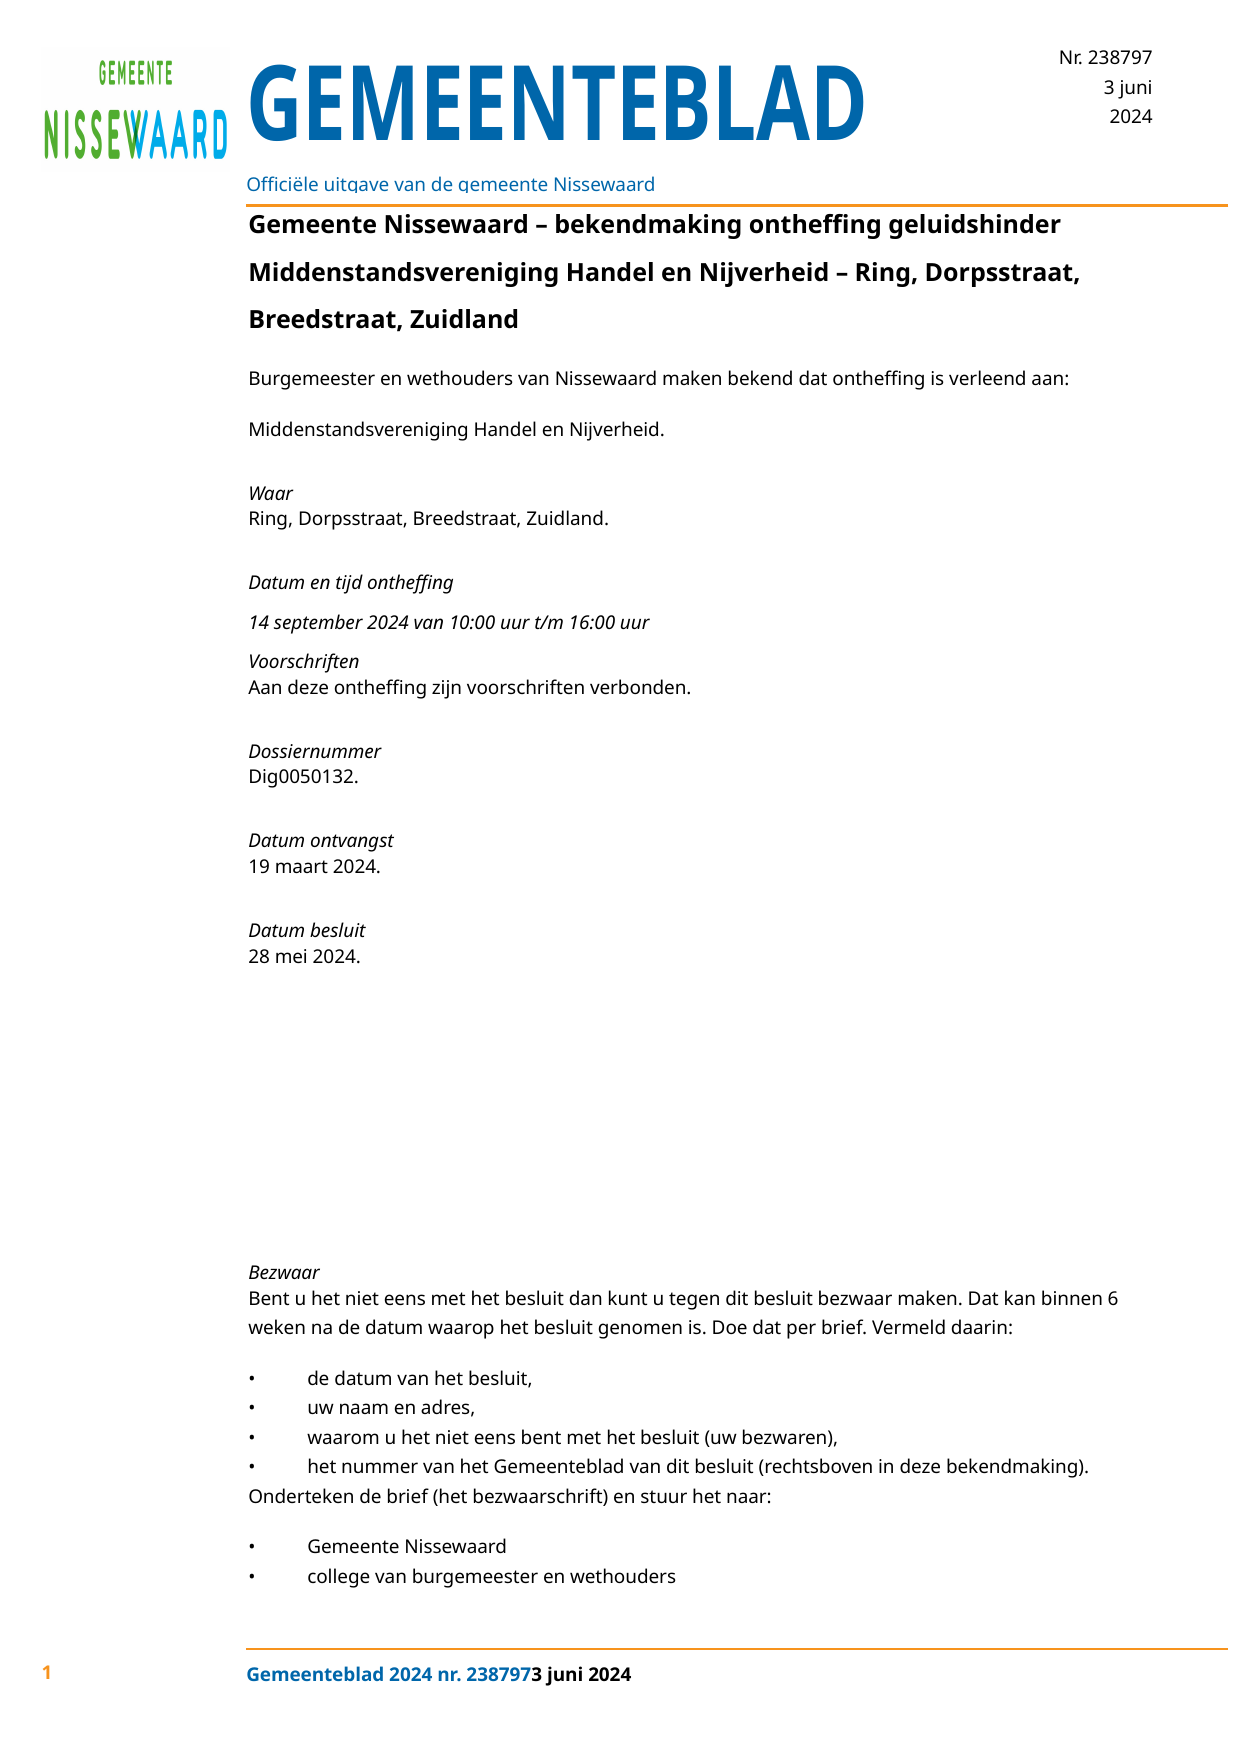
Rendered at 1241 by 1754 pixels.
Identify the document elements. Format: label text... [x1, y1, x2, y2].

text Middenstandsvereniging Handel en Nijverheid. [248, 416, 1152, 442]
list de datum van het besluit, [248, 1365, 1152, 1390]
text Voorschriften [248, 648, 1152, 674]
list uw naam en adres, [248, 1394, 1152, 1420]
text Bezwaar [248, 1259, 1152, 1285]
text Waar [248, 480, 1152, 506]
text Bent u het niet eens met het besluit dan kunt u tegen dit besluit bezwaar maken. Dat kan binnen 6 weken na de datum waarop het besluit genomen is. Doe dat per brief. Vermeld daarin: [248, 1285, 1152, 1340]
text Datum ontvangst [248, 827, 1152, 853]
text Onderteken de brief (het bezwaarschrift) en stuur het naar: [248, 1483, 1152, 1509]
list waarom u het niet eens bent met het besluit (uw bezwaren), [248, 1424, 1152, 1449]
text Ring, Dorpsstraat, Breedstraat, Zuidland. [248, 506, 1152, 531]
text Dossiernummer [248, 738, 1152, 763]
text 28 mei 2024. [248, 943, 1152, 969]
list Gemeente Nissewaard [248, 1533, 1152, 1559]
text Datum en tijd ontheffing [248, 569, 1152, 595]
text Aan deze ontheffing zijn voorschriften verbonden. [248, 674, 1152, 699]
text 19 maart 2024. [248, 853, 1152, 879]
text Gemeente Nissewaard – bekendmaking ontheffing geluidshinder Middenstandsvereniging Handel en Nijverheid – Ring, Dorpsstraat, Breedstraat, Zuidland [248, 207, 1152, 336]
list college van burgemeester en wethouders [248, 1563, 1152, 1589]
picture [41, 47, 231, 172]
list het nummer van het Gemeenteblad van dit besluit (rechtsboven in deze bekendmaking). [248, 1453, 1152, 1479]
text 14 september 2024 van 10:00 uur t/m 16:00 uur [248, 609, 1152, 634]
text Dig0050132. [248, 763, 1152, 789]
text Burgemeester en wethouders van Nissewaard maken bekend dat ontheffing is verleend aan: [248, 366, 1152, 391]
text Datum besluit [248, 917, 1152, 943]
